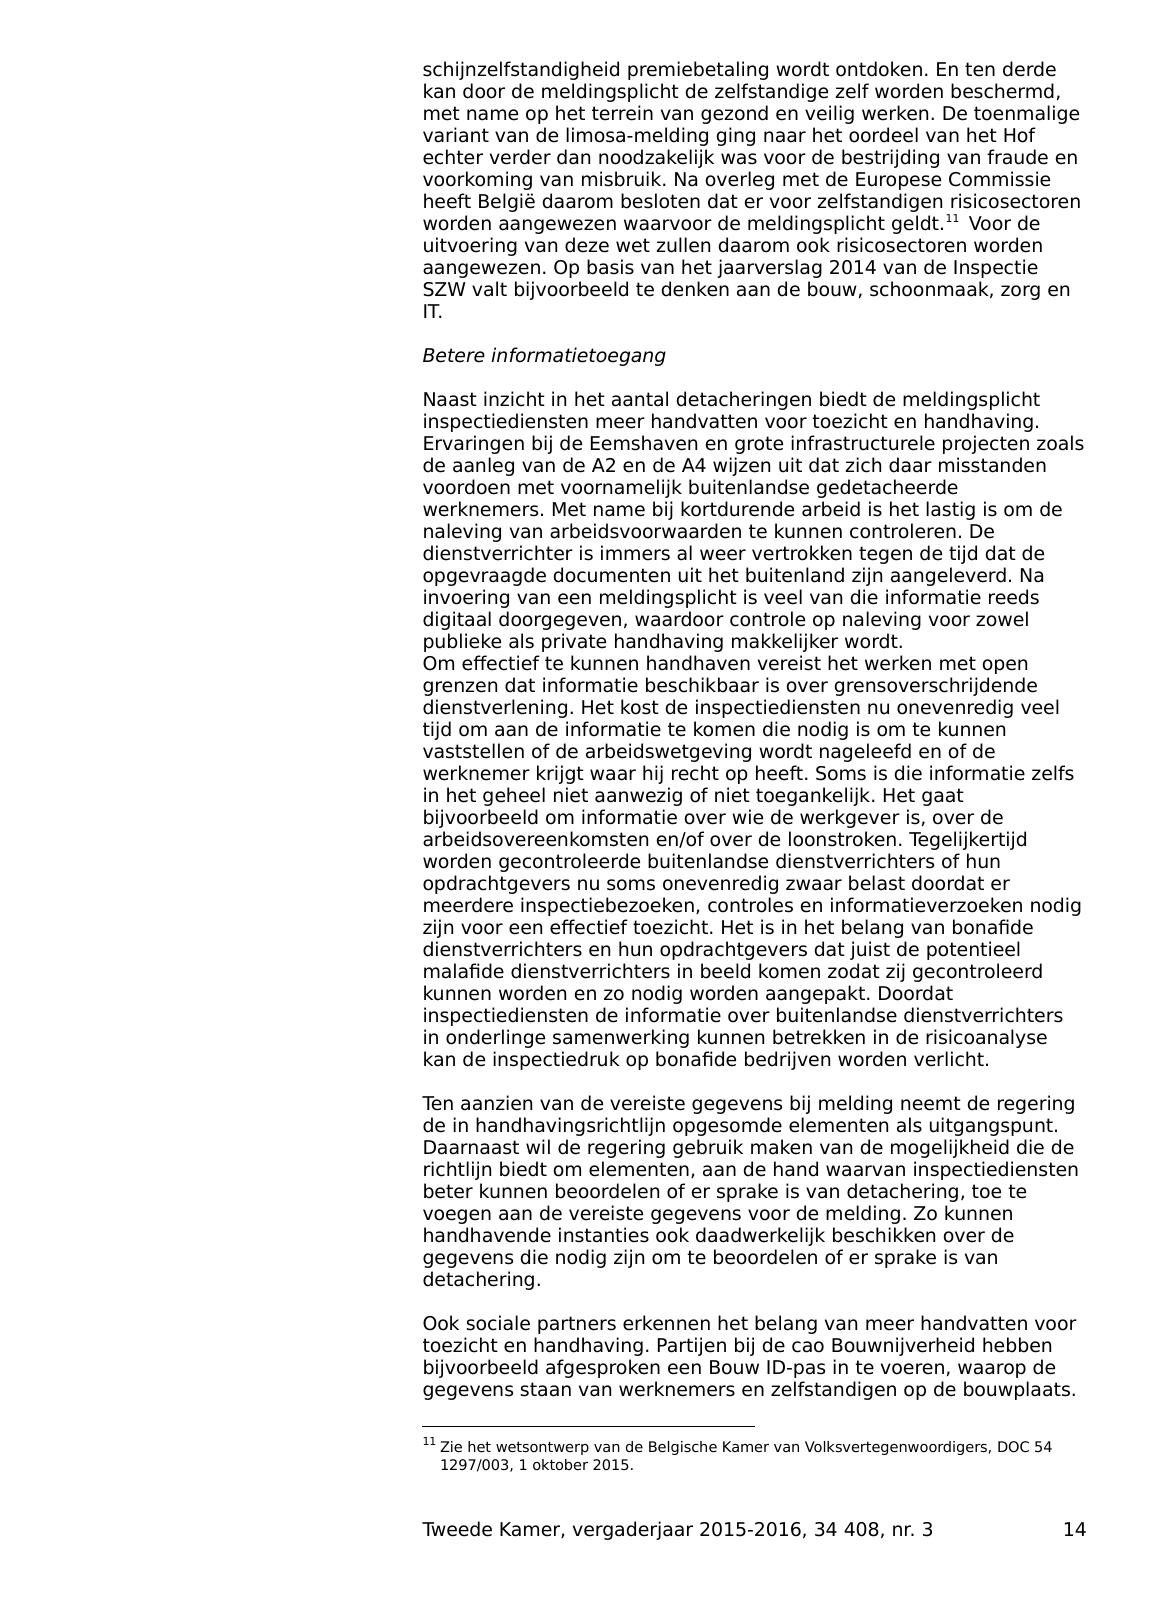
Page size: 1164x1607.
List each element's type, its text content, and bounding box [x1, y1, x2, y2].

text Ten aanzien van de vereiste gegevens bij melding neemt de regering de in handhavingsrichtlijn opgesomde elementen als uitgangspunt. Daarnaast wil de regering gebruik maken van de mogelijkheid die de richtlijn biedt om elementen, aan de hand waarvan inspectiediensten beter kunnen beoordelen of er sprake is van detachering, toe te voegen aan de vereiste gegevens voor de melding. Zo kunnen handhavende instanties ook daadwerkelijk beschikken over de gegevens die nodig zijn om te beoordelen of er sprake is van detachering. [422, 1093, 1087, 1291]
subtitle Betere informatietoegang [422, 345, 1087, 367]
text Zie het wetsontwerp van de Belgische Kamer van Volksvertegenwoordigers, DOC 54 1297/003, 1 oktober 2015. [422, 1435, 1087, 1474]
text Naast inzicht in het aantal detacheringen biedt de meldingsplicht inspectiediensten meer handvatten voor toezicht en handhaving. Ervaringen bij de Eemshaven en grote infrastructurele projecten zoals de aanleg van de A2 en de A4 wijzen uit dat zich daar misstanden voordoen met voornamelijk buitenlandse gedetacheerde werknemers. Met name bij kortdurende arbeid is het lastig is om de naleving van arbeidsvoorwaarden te kunnen controleren. De dienstverrichter is immers al weer vertrokken tegen de tijd dat de opgevraagde documenten uit het buitenland zijn aangeleverd. Na invoering van een meldingsplicht is veel van die informatie reeds digitaal doorgegeven, waardoor controle op naleving voor zowel publieke als private handhaving makkelijker wordt. [422, 389, 1087, 653]
text schijnzelfstandigheid premiebetaling wordt ontdoken. En ten derde kan door de meldingsplicht de zelfstandige zelf worden beschermd, met name op het terrein van gezond en veilig werken. De toenmalige variant van de limosa-melding ging naar het oordeel van het Hof echter verder dan noodzakelijk was voor de bestrijding van fraude en voorkoming van misbruik. Na overleg met de Europese Commissie heeft België daarom besloten dat er voor zelfstandigen risicosectoren worden aangewezen waarvoor de meldingsplicht geldt. Voor de uitvoering van deze wet zullen daarom ook risicosectoren worden aangewezen. Op basis van het jaarverslag 2014 van de Inspectie SZW valt bijvoorbeeld te denken aan de bouw, schoonmaak, zorg en IT. [422, 59, 1087, 323]
text Ook sociale partners erkennen het belang van meer handvatten voor toezicht en handhaving. Partijen bij de cao Bouwnijverheid hebben bijvoorbeeld afgesproken een Bouw ID-pas in te voeren, waarop de gegevens staan van werknemers en zelfstandigen op de bouwplaats. [422, 1313, 1087, 1401]
text Om effectief te kunnen handhaven vereist het werken met open grenzen dat informatie beschikbaar is over grensoverschrijdende dienstverlening. Het kost de inspectiediensten nu onevenredig veel tijd om aan de informatie te komen die nodig is om te kunnen vaststellen of de arbeidswetgeving wordt nageleefd en of de werknemer krijgt waar hij recht op heeft. Soms is die informatie zelfs in het geheel niet aanwezig of niet toegankelijk. Het gaat bijvoorbeeld om informatie over wie de werkgever is, over de arbeidsovereenkomsten en/of over de loonstroken. Tegelijkertijd worden gecontroleerde buitenlandse dienstverrichters of hun opdrachtgevers nu soms onevenredig zwaar belast doordat er meerdere inspectiebezoeken, controles en informatieverzoeken nodig zijn voor een effectief toezicht. Het is in het belang van bonafide dienstverrichters en hun opdrachtgevers dat juist de potentieel malafide dienstverrichters in beeld komen zodat zij gecontroleerd kunnen worden en zo nodig worden aangepakt. Doordat inspectiediensten de informatie over buitenlandse dienstverrichters in onderlinge samenwerking kunnen betrekken in de risicoanalyse kan de inspectiedruk op bonafide bedrijven worden verlicht. [422, 653, 1087, 1071]
